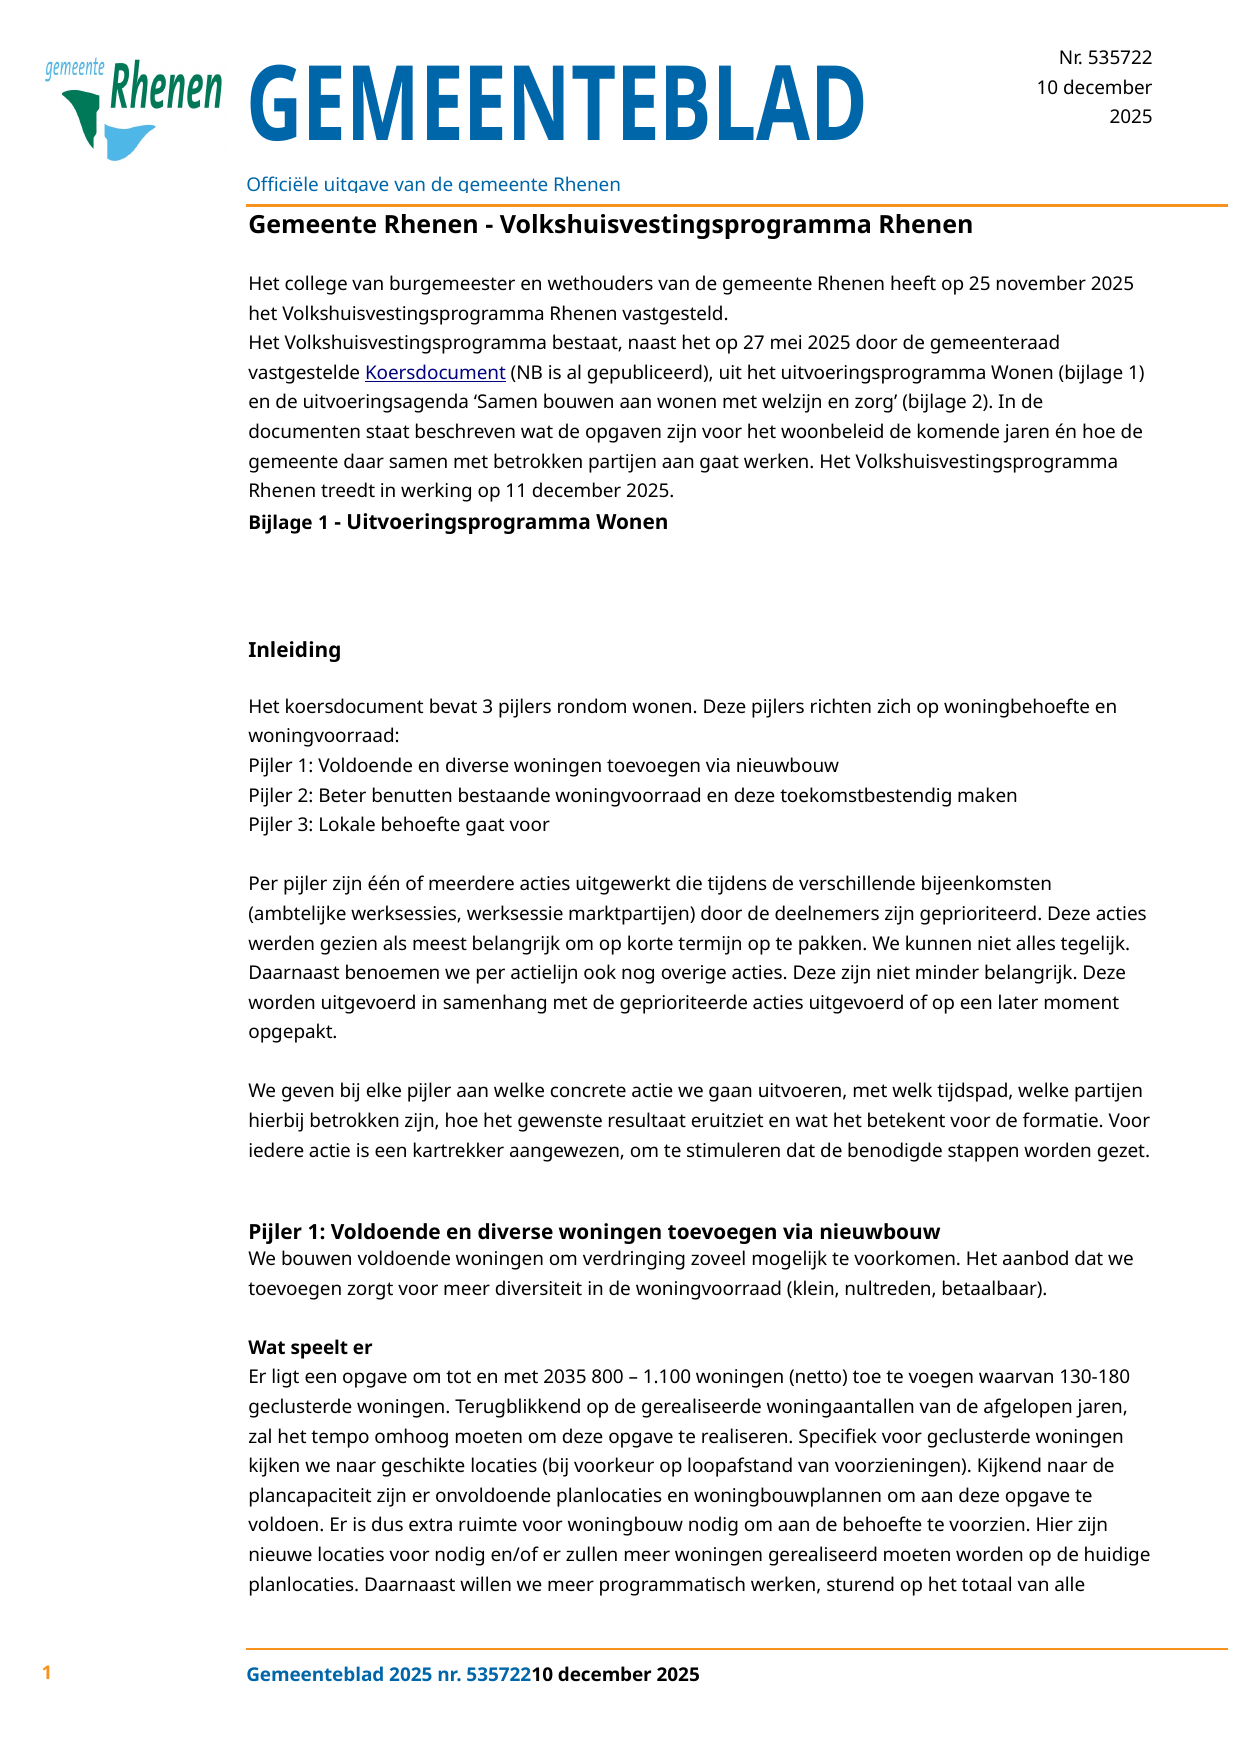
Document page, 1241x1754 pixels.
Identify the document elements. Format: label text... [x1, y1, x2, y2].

text Pijler 1: Voldoende en diverse woningen toevoegen via nieuwbouw [248, 752, 1152, 778]
text Inleiding [248, 635, 1152, 663]
text Het Volkshuisvestingsprogramma bestaat, naast het op 27 mei 2025 door de gemeenteraad vastgestelde Koersdocument (NB is al gepubliceerd), uit het uitvoeringsprogramma Wonen (bijlage 1) en de uitvoeringsagenda ‘Samen bouwen aan wonen met welzijn en zorg’ (bijlage 2). In de documenten staat beschreven wat de opgaven zijn voor het woonbeleid de komende jaren én hoe de gemeente daar samen met betrokken partijen aan gaat werken. Het Volkshuisvestingsprogramma Rhenen treedt in werking op 11 december 2025. [248, 329, 1152, 503]
text Gemeente Rhenen - Volkshuisvestingsprogramma Rhenen [248, 207, 1152, 241]
text Er ligt een opgave om tot en met 2035 800 – 1.100 woningen (netto) toe te voegen waarvan 130-180 geclusterde woningen. Terugblikkend op de gerealiseerde woningaantallen van de afgelopen jaren, zal het tempo omhoog moeten om deze opgave te realiseren. Specifiek voor geclusterde woningen kijken we naar geschikte locaties (bij voorkeur op loopafstand van voorzieningen). Kijkend naar de plancapaciteit zijn er onvoldoende planlocaties en woningbouwplannen om aan deze opgave te voldoen. Er is dus extra ruimte voor woningbouw nodig om aan de behoefte te voorzien. Hier zijn nieuwe locaties voor nodig en/of er zullen meer woningen gerealiseerd moeten worden op de huidige planlocaties. Daarnaast willen we meer programmatisch werken, sturend op het totaal van alle [248, 1364, 1152, 1596]
text Wat speelt er [248, 1334, 1152, 1360]
text Bijlage 1 - Uitvoeringsprogramma Wonen [248, 507, 1152, 535]
text Pijler 3: Lokale behoefte gaat voor [248, 811, 1152, 837]
text Het college van burgemeester en wethouders van de gemeente Rhenen heeft op 25 november 2025 het Volkshuisvestingsprogramma Rhenen vastgesteld. [248, 270, 1152, 326]
text We bouwen voldoende woningen om verdringing zoveel mogelijk te voorkomen. Het aanbod dat we toevoegen zorgt voor meer diversiteit in de woningvoorraad (klein, nultreden, betaalbaar). [248, 1245, 1152, 1301]
text Het koersdocument bevat 3 pijlers rondom wonen. Deze pijlers richten zich op woningbehoefte en woningvoorraad: [248, 693, 1152, 748]
text We geven bij elke pijler aan welke concrete actie we gaan uitvoeren, met welk tijdspad, welke partijen hierbij betrokken zijn, hoe het gewenste resultaat eruitziet en wat het betekent voor de formatie. Voor iedere actie is een kartrekker aangewezen, om te stimuleren dat de benodigde stappen worden gezet. [248, 1078, 1152, 1163]
text Pijler 2: Beter benutten bestaande woningvoorraad en deze toekomstbestendig maken [248, 782, 1152, 808]
text Per pijler zijn één of meerdere acties uitgewerkt die tijdens de verschillende bijeenkomsten (ambtelijke werksessies, werksessie marktpartijen) door de deelnemers zijn geprioriteerd. Deze acties werden gezien als meest belangrijk om op korte termijn op te pakken. We kunnen niet alles tegelijk. Daarnaast benoemen we per actielijn ook nog overige acties. Deze zijn niet minder belangrijk. Deze worden uitgevoerd in samenhang met de geprioriteerde acties uitgevoerd of op een later moment opgepakt. [248, 871, 1152, 1044]
text Pijler 1: Voldoende en diverse woningen toevoegen via nieuwbouw [248, 1217, 1152, 1245]
picture [41, 47, 231, 172]
